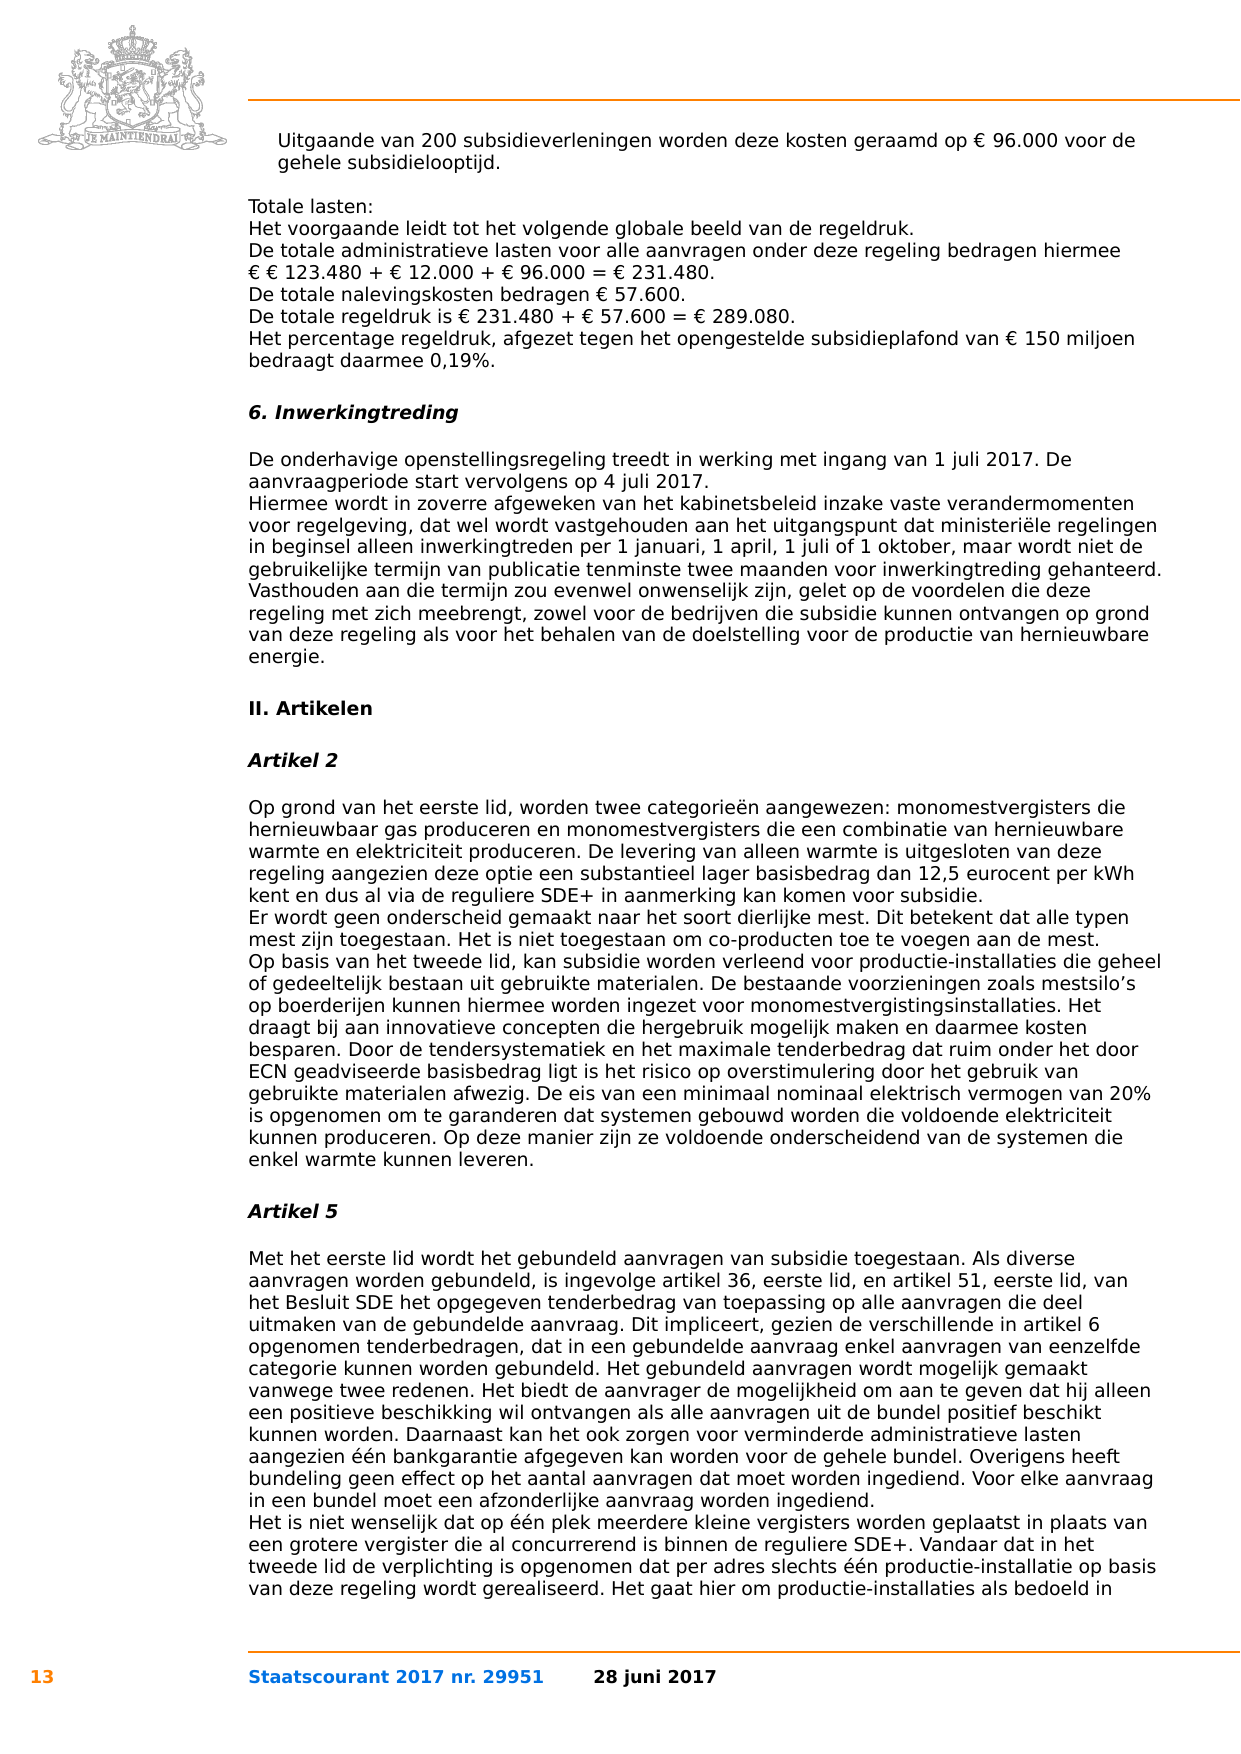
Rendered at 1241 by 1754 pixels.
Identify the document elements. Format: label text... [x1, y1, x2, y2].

text Totale lasten: [248, 196, 1163, 218]
subtitle Artikel 2 [248, 750, 1163, 772]
text De totale regeldruk is € 231.480 + € 57.600 = € 289.080. [248, 306, 1163, 328]
subtitle 6. Inwerkingtreding [248, 402, 1163, 423]
text Het percentage regeldruk, afgezet tegen het opengestelde subsidieplafond van € 150 miljoen bedraagt daarmee 0,19%. [248, 328, 1163, 372]
text Er wordt geen onderscheid gemaakt naar het soort dierlijke mest. Dit betekent dat alle typen mest zijn toegestaan. Het is niet toegestaan om co-producten toe te voegen aan de mest. [248, 907, 1163, 951]
picture [38, 25, 227, 150]
text De totale nalevingskosten bedragen € 57.600. [248, 284, 1163, 306]
text Uitgaande van 200 subsidieverleningen worden deze kosten geraamd op € 96.000 voor de gehele subsidielooptijd. [277, 130, 1163, 174]
text Het is niet wenselijk dat op één plek meerdere kleine vergisters worden geplaatst in plaats van een grotere vergister die al concurrerend is binnen de reguliere SDE+. Vandaar dat in het tweede lid de verplichting is opgenomen dat per adres slechts één productie-installatie op basis van deze regeling wordt gerealiseerd. Het gaat hier om productie-installaties als bedoeld in [248, 1512, 1163, 1599]
subtitle II. Artikelen [248, 698, 1163, 720]
text De onderhavige openstellingsregeling treedt in werking met ingang van 1 juli 2017. De aanvraagperiode start vervolgens op 4 juli 2017. [248, 448, 1163, 492]
text De totale administratieve lasten voor alle aanvragen onder deze regeling bedragen hiermee € € 123.480 + € 12.000 + € 96.000 = € 231.480. [248, 240, 1163, 284]
text Hiermee wordt in zoverre afgeweken van het kabinetsbeleid inzake vaste verandermomenten voor regelgeving, dat wel wordt vastgehouden aan het uitgangspunt dat ministeriële regelingen in beginsel alleen inwerkingtreden per 1 januari, 1 april, 1 juli of 1 oktober, maar wordt niet de gebruikelijke termijn van publicatie tenminste twee maanden voor inwerkingtreding gehanteerd. Vasthouden aan die termijn zou evenwel onwenselijk zijn, gelet op de voordelen die deze regeling met zich meebrengt, zowel voor de bedrijven die subsidie kunnen ontvangen op grond van deze regeling als voor het behalen van de doelstelling voor de productie van hernieuwbare energie. [248, 492, 1163, 668]
text Op grond van het eerste lid, worden twee categorieën aangewezen: monomestvergisters die hernieuwbaar gas produceren en monomestvergisters die een combinatie van hernieuwbare warmte en elektriciteit produceren. De levering van alleen warmte is uitgesloten van deze regeling aangezien deze optie een substantieel lager basisbedrag dan 12,5 eurocent per kWh kent en dus al via de reguliere SDE+ in aanmerking kan komen voor subsidie. [248, 797, 1163, 907]
text Met het eerste lid wordt het gebundeld aanvragen van subsidie toegestaan. Als diverse aanvragen worden gebundeld, is ingevolge artikel 36, eerste lid, en artikel 51, eerste lid, van het Besluit SDE het opgegeven tenderbedrag van toepassing op alle aanvragen die deel uitmaken van de gebundelde aanvraag. Dit impliceert, gezien de verschillende in artikel 6 opgenomen tenderbedragen, dat in een gebundelde aanvraag enkel aanvragen van eenzelfde categorie kunnen worden gebundeld. Het gebundeld aanvragen wordt mogelijk gemaakt vanwege twee redenen. Het biedt de aanvrager de mogelijkheid om aan te geven dat hij alleen een positieve beschikking wil ontvangen als alle aanvragen uit de bundel positief beschikt kunnen worden. Daarnaast kan het ook zorgen voor verminderde administratieve lasten aangezien één bankgarantie afgegeven kan worden voor de gehele bundel. Overigens heeft bundeling geen effect op het aantal aanvragen dat moet worden ingediend. Voor elke aanvraag in een bundel moet een afzonderlijke aanvraag worden ingediend. [248, 1248, 1163, 1512]
subtitle Artikel 5 [248, 1201, 1163, 1223]
text Het voorgaande leidt tot het volgende globale beeld van de regeldruk. [248, 218, 1163, 240]
text Op basis van het tweede lid, kan subsidie worden verleend voor productie-installaties die geheel of gedeeltelijk bestaan uit gebruikte materialen. De bestaande voorzieningen zoals mestsilo’s op boerderijen kunnen hiermee worden ingezet voor monomestvergistingsinstallaties. Het draagt bij aan innovatieve concepten die hergebruik mogelijk maken en daarmee kosten besparen. Door de tendersystematiek en het maximale tenderbedrag dat ruim onder het door ECN geadviseerde basisbedrag ligt is het risico op overstimulering door het gebruik van gebruikte materialen afwezig. De eis van een minimaal nominaal elektrisch vermogen van 20% is opgenomen om te garanderen dat systemen gebouwd worden die voldoende elektriciteit kunnen produceren. Op deze manier zijn ze voldoende onderscheidend van de systemen die enkel warmte kunnen leveren. [248, 951, 1163, 1171]
